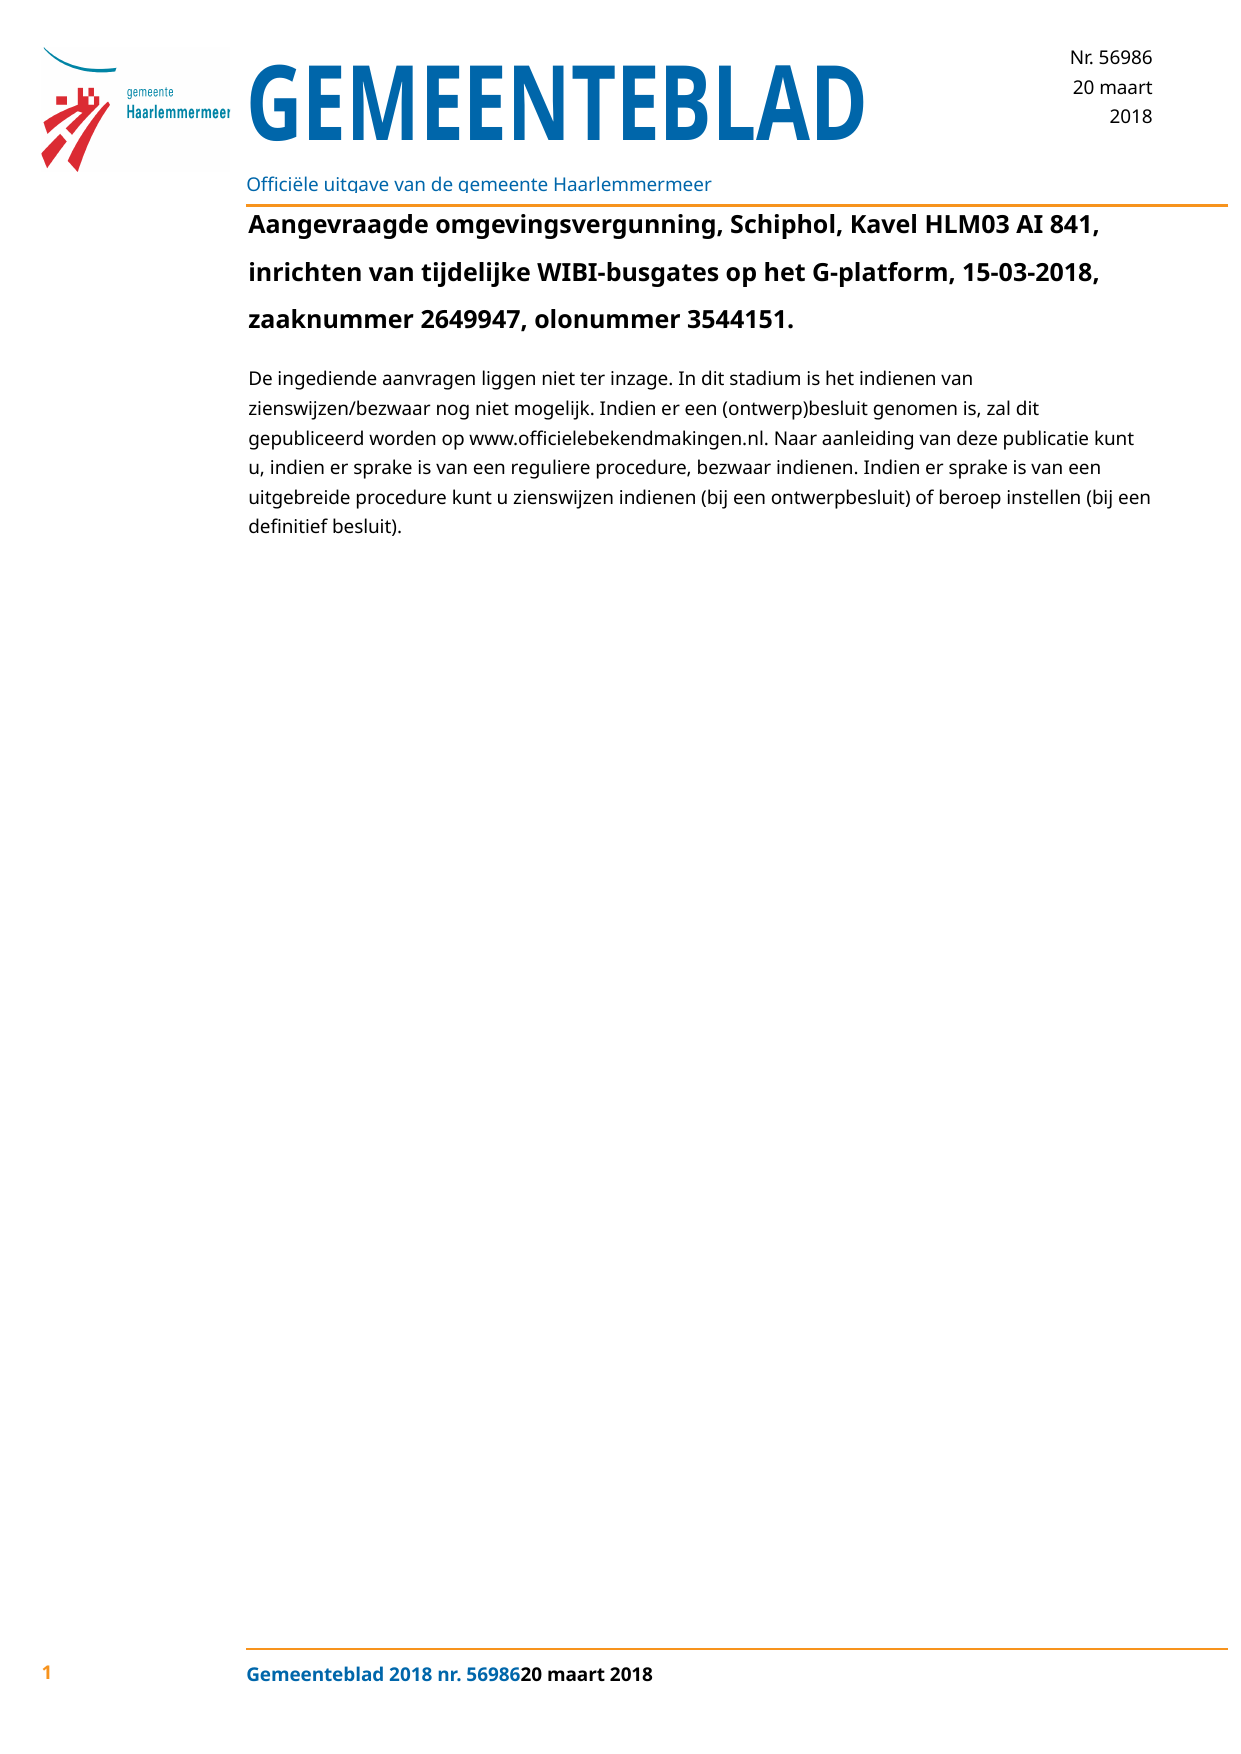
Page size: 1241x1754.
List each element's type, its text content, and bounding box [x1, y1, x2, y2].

picture [41, 47, 231, 172]
text De ingediende aanvragen liggen niet ter inzage. In dit stadium is het indienen van zienswijzen/bezwaar nog niet mogelijk. Indien er een (ontwerp)besluit genomen is, zal dit gepubliceerd worden op www.officielebekendmakingen.nl. Naar aanleiding van deze publicatie kunt u, indien er sprake is van een reguliere procedure, bezwaar indienen. Indien er sprake is van een uitgebreide procedure kunt u zienswijzen indienen (bij een ontwerpbesluit) of beroep instellen (bij een definitief besluit). [248, 366, 1152, 539]
text Aangevraagde omgevingsvergunning, Schiphol, Kavel HLM03 AI 841, inrichten van tijdelijke WIBI-busgates op het G-platform, 15-03-2018, zaaknummer 2649947, olonummer 3544151. [248, 207, 1152, 336]
